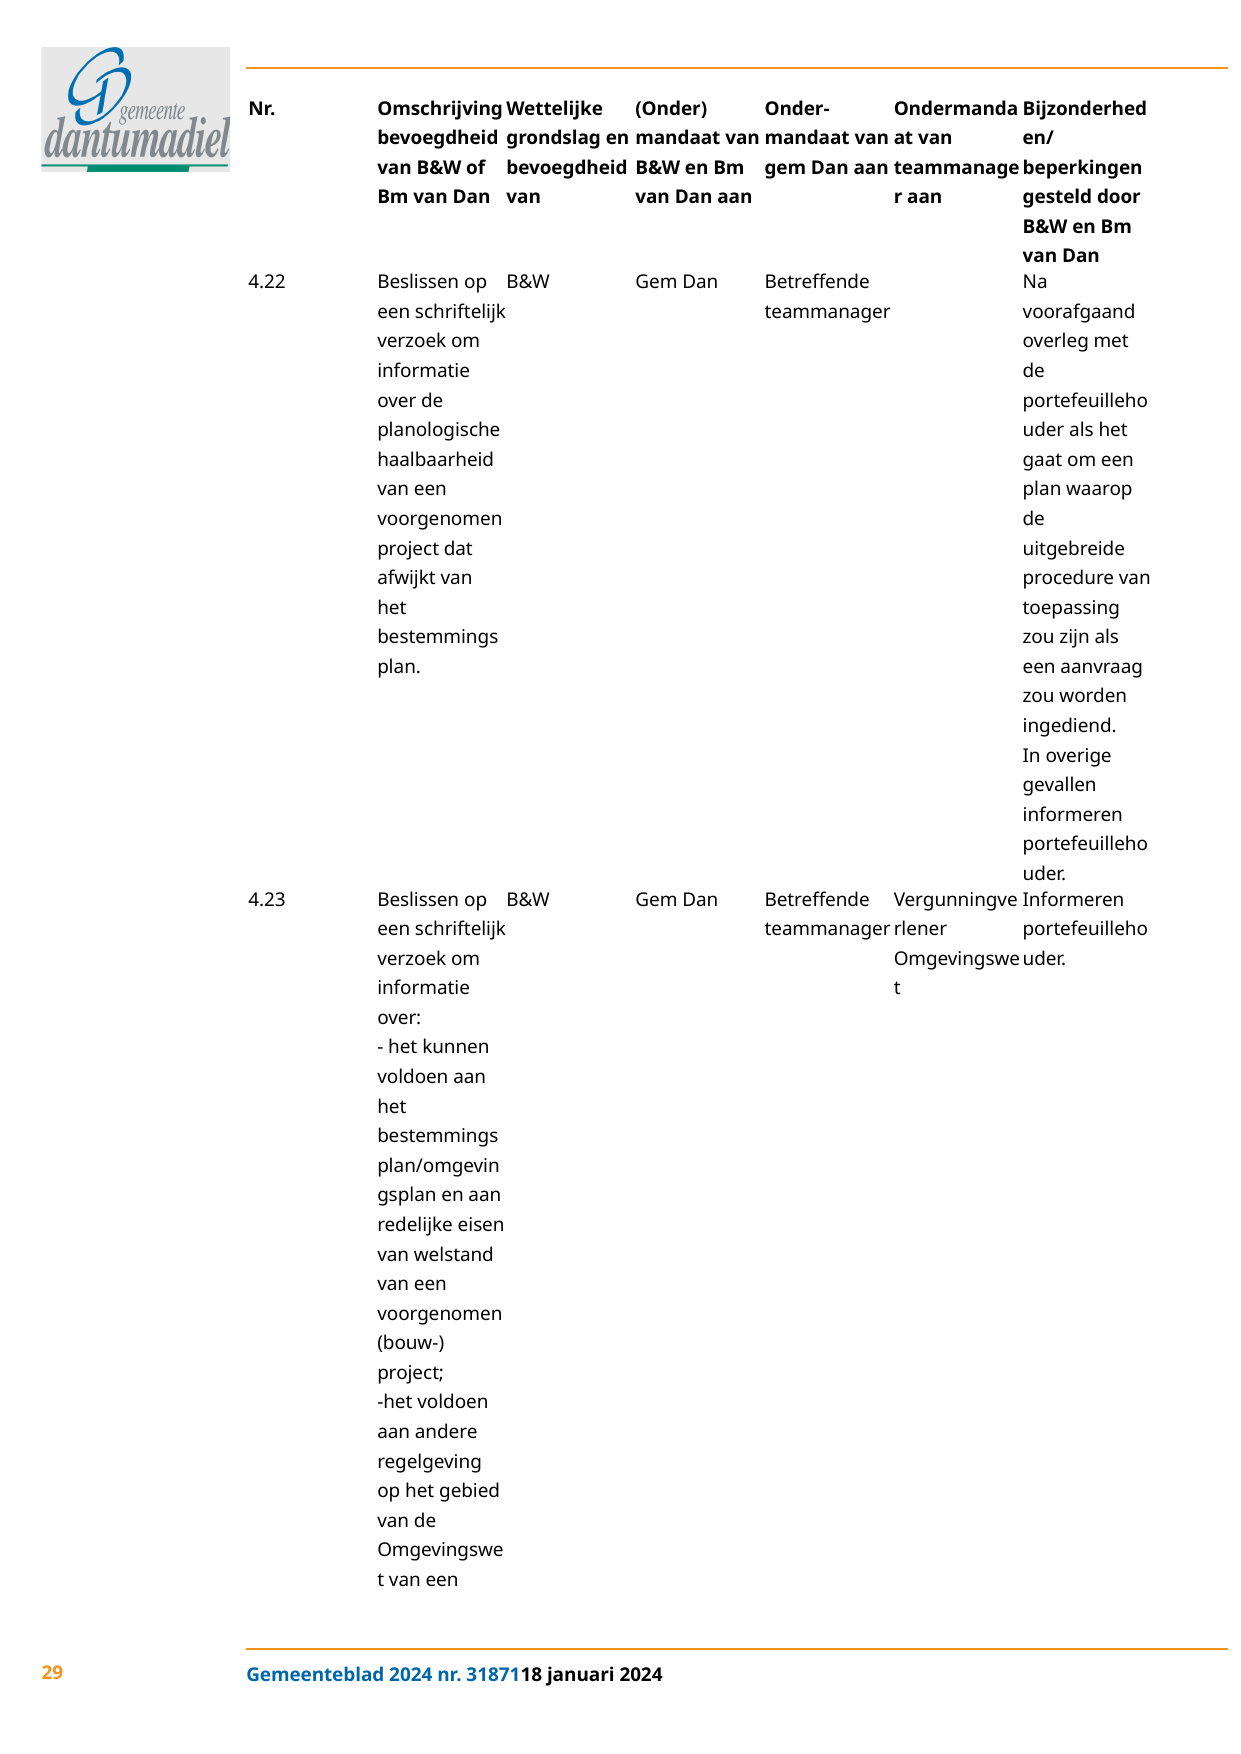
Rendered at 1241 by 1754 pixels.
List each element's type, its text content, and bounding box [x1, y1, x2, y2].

table_header Wettelijke grondslag en bevoegdheid van [506, 95, 635, 268]
table_cell Beslissen op een schriftelijk verzoek om informatie over de planologische haalbaarheid van een voorgenomen project dat afwijkt van het bestemmingsplan. [377, 269, 506, 886]
table_cell Betreffende teammanager [764, 886, 893, 1592]
table_cell Vergunningverlener Omgevingswet [894, 886, 1022, 1592]
table_cell B&W [506, 886, 635, 1592]
table_cell B&W [506, 269, 635, 886]
table_cell 4.23 [248, 886, 377, 1592]
table_header Ondermandaat van teammanager aan [894, 95, 1022, 268]
table_header (Onder) mandaat van B&W en Bm van Dan aan [635, 95, 764, 268]
table_cell Gem Dan [635, 269, 764, 886]
table_header Onder-mandaat van gem Dan aan [764, 95, 893, 268]
table_cell 4.22 [248, 269, 377, 886]
table_cell Beslissen op een schriftelijk verzoek om informatie over: - het kunnen voldoen aan het bestemmingsplan/omgevingsplan en aan redelijke eisen van welstand van een voorgenomen (bouw-) project; -het voldoen aan andere regelgeving op het gebied van de Omgevingswet van een [377, 886, 506, 1592]
table_header Omschrijving bevoegdheid van B&W of Bm van Dan [377, 95, 506, 268]
table_cell Gem Dan [635, 886, 764, 1592]
table_cell Informeren portefeuillehouder. [1023, 886, 1152, 1592]
picture [41, 47, 231, 172]
table_header Bijzonderheden/beperkingen gesteld door B&W en Bm van Dan [1023, 95, 1152, 268]
table_cell Na voorafgaand overleg met de portefeuillehouder als het gaat om een plan waarop de uitgebreide procedure van toepassing zou zijn als een aanvraag zou worden ingediend. In overige gevallen informeren portefeuillehouder. [1023, 269, 1152, 886]
table_header Nr. [248, 95, 377, 268]
table_cell Betreffende teammanager [764, 269, 893, 886]
table_cell [894, 269, 1022, 886]
